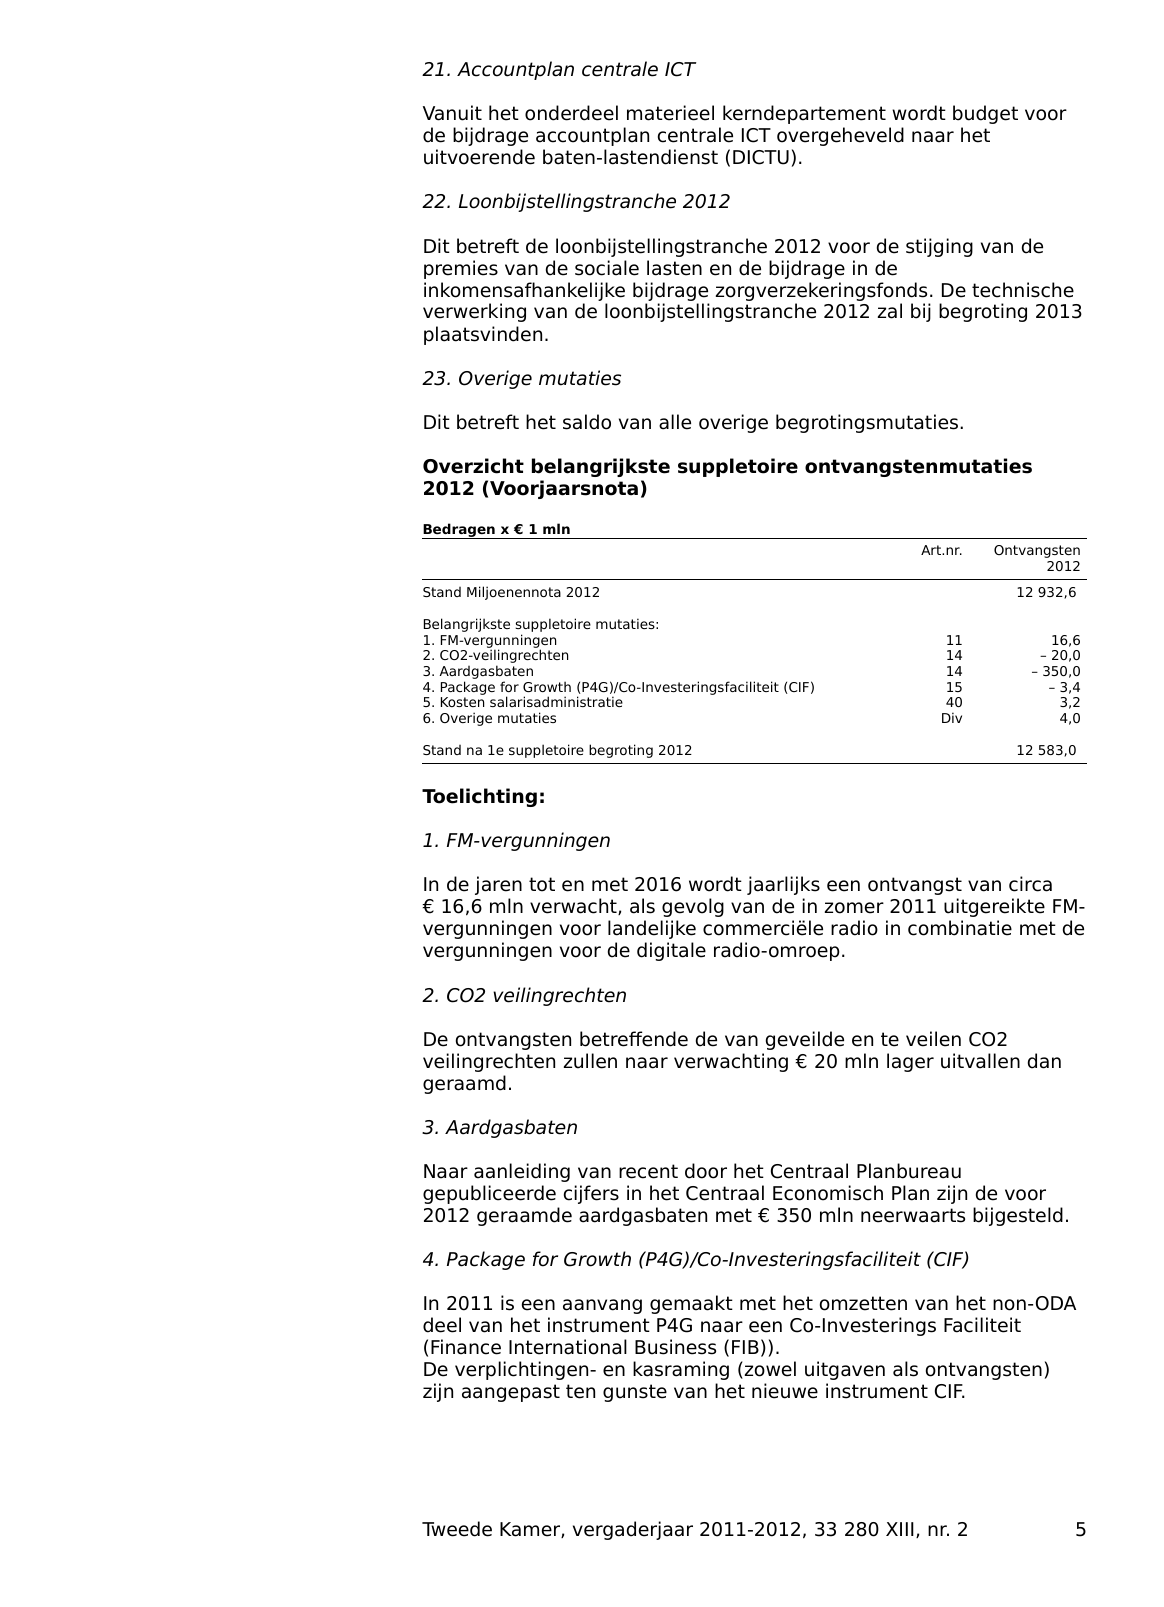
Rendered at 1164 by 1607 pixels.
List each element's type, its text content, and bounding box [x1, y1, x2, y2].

table_cell [422, 539, 850, 579]
table_cell [850, 580, 968, 601]
table_cell [850, 617, 968, 632]
table_cell 3. Aardgasbaten [422, 664, 850, 679]
table_cell 2. CO2-veilingrechten [422, 648, 850, 664]
table_cell [850, 727, 968, 742]
table_cell 6. Overige mutaties [422, 711, 850, 727]
table_cell Stand Miljoenennota 2012 [422, 580, 850, 601]
subtitle 2. CO2 veilingrechten [422, 984, 1087, 1006]
subtitle Toelichting: [422, 786, 1087, 808]
table_cell – 3,4 [969, 680, 1087, 695]
table_cell 14 [850, 664, 968, 679]
table_cell [969, 601, 1087, 617]
text Dit betreft de loonbijstellingstranche 2012 voor de stijging van de premies van de sociale lasten en de bijdrage in de inkomensafhankelijke bijdrage zorgverzekeringsfonds. De technische verwerking van de loonbijstellingstranche 2012 zal bij begroting 2013 plaatsvinden. [422, 236, 1087, 345]
table_cell 12 932,6 [969, 580, 1087, 601]
text In 2011 is een aanvang gemaakt met het omzetten van het non-ODA deel van het instrument P4G naar een Co-Investerings Faciliteit (Finance International Business (FIB)). [422, 1293, 1087, 1359]
table_cell [850, 601, 968, 617]
subtitle 23. Overige mutaties [422, 368, 1087, 389]
table_cell [969, 617, 1087, 632]
subtitle 4. Package for Growth (P4G)/Co-Investeringsfaciliteit (CIF) [422, 1249, 1087, 1271]
text De verplichtingen- en kasraming (zowel uitgaven als ontvangsten) zijn aangepast ten gunste van het nieuwe instrument CIF. [422, 1359, 1087, 1403]
subtitle 1. FM-vergunningen [422, 830, 1087, 852]
table_cell 3,2 [969, 695, 1087, 711]
table_cell 11 [850, 632, 968, 648]
table_header Bedragen x € 1 mln [422, 522, 1087, 537]
table_cell 40 [850, 695, 968, 711]
table_cell Belangrijkste suppletoire mutaties: [422, 617, 850, 632]
subtitle 22. Loonbijstellingstranche 2012 [422, 191, 1087, 213]
table_cell 4,0 [969, 711, 1087, 727]
table_cell 12 583,0 [969, 743, 1087, 763]
table_cell 16,6 [969, 632, 1087, 648]
table_cell [422, 727, 850, 742]
table_cell 1. FM-vergunningen [422, 632, 850, 648]
table_cell 4. Package for Growth (P4G)/Co-Investeringsfaciliteit (CIF) [422, 680, 850, 695]
table_cell [422, 601, 850, 617]
table_cell Div [850, 711, 968, 727]
text De ontvangsten betreffende de van geveilde en te veilen CO2 veilingrechten zullen naar verwachting € 20 mln lager uitvallen dan geraamd. [422, 1029, 1087, 1094]
table_cell 15 [850, 680, 968, 695]
table_cell [850, 743, 968, 763]
table_cell 14 [850, 648, 968, 664]
table_cell Art.nr. [850, 539, 968, 579]
subtitle Overzicht belangrijkste suppletoire ontvangstenmutaties 2012 (Voorjaarsnota) [422, 456, 1087, 500]
text Naar aanleiding van recent door het Centraal Planbureau gepubliceerde cijfers in het Centraal Economisch Plan zijn de voor 2012 geraamde aardgasbaten met € 350 mln neerwaarts bijgesteld. [422, 1161, 1087, 1227]
table_cell – 20,0 [969, 648, 1087, 664]
subtitle 21. Accountplan centrale ICT [422, 59, 1087, 81]
subtitle 3. Aardgasbaten [422, 1117, 1087, 1139]
table_cell Stand na 1e suppletoire begroting 2012 [422, 743, 850, 763]
text Vanuit het onderdeel materieel kerndepartement wordt budget voor de bijdrage accountplan centrale ICT overgeheveld naar het uitvoerende baten-lastendienst (DICTU). [422, 103, 1087, 169]
table_cell [969, 727, 1087, 742]
table_cell – 350,0 [969, 664, 1087, 679]
text In de jaren tot en met 2016 wordt jaarlijks een ontvangst van circa € 16,6 mln verwacht, als gevolg van de in zomer 2011 uitgereikte FM-vergunningen voor landelijke commerciële radio in combinatie met de vergunningen voor de digitale radio-omroep. [422, 874, 1087, 962]
text Dit betreft het saldo van alle overige begrotingsmutaties. [422, 412, 1087, 434]
table_cell 5. Kosten salarisadministratie [422, 695, 850, 711]
table_cell Ontvangsten 2012 [969, 539, 1087, 579]
